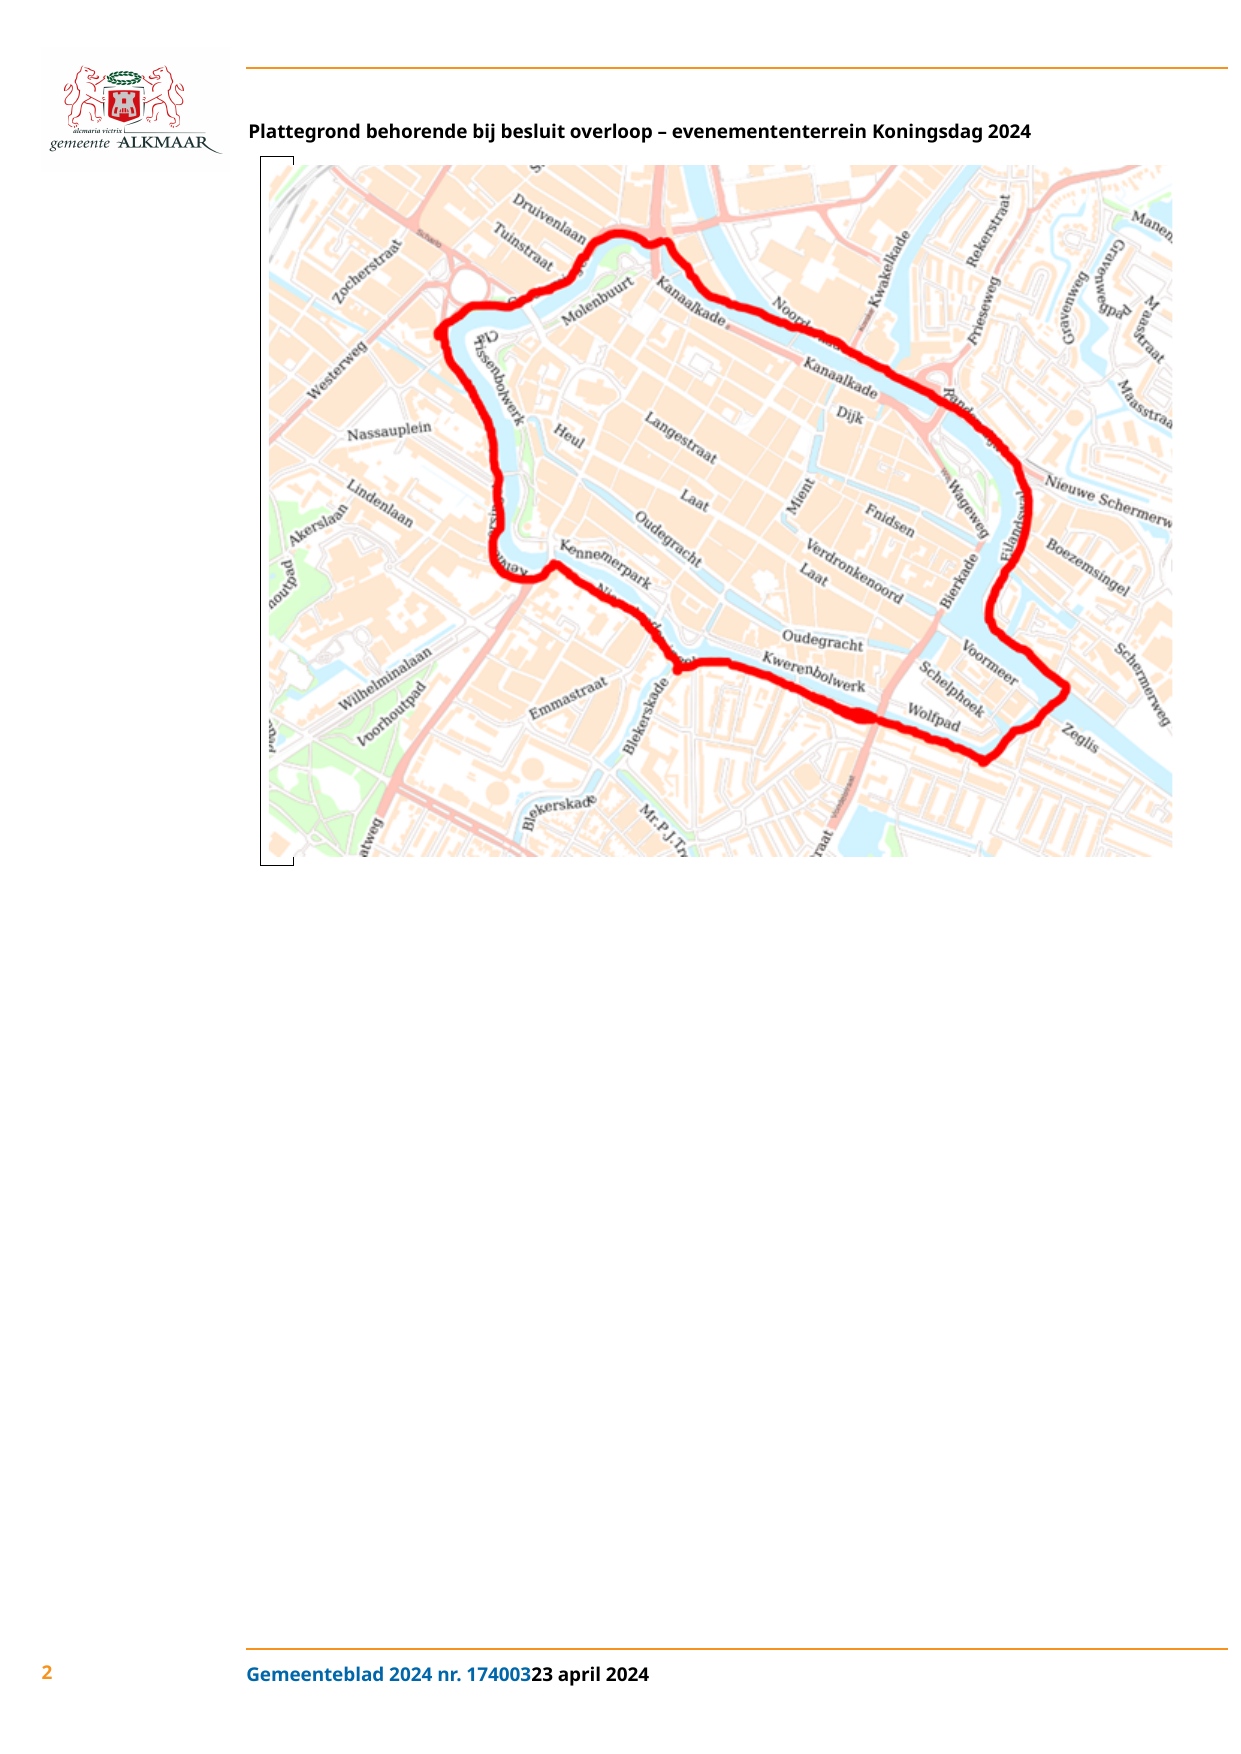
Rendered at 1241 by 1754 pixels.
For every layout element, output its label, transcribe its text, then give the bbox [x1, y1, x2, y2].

picture [268, 165, 1173, 857]
text Plattegrond behorende bij besluit overloop – evenemententerrein Koningsdag 2024 [248, 116, 1152, 144]
picture [41, 47, 231, 172]
